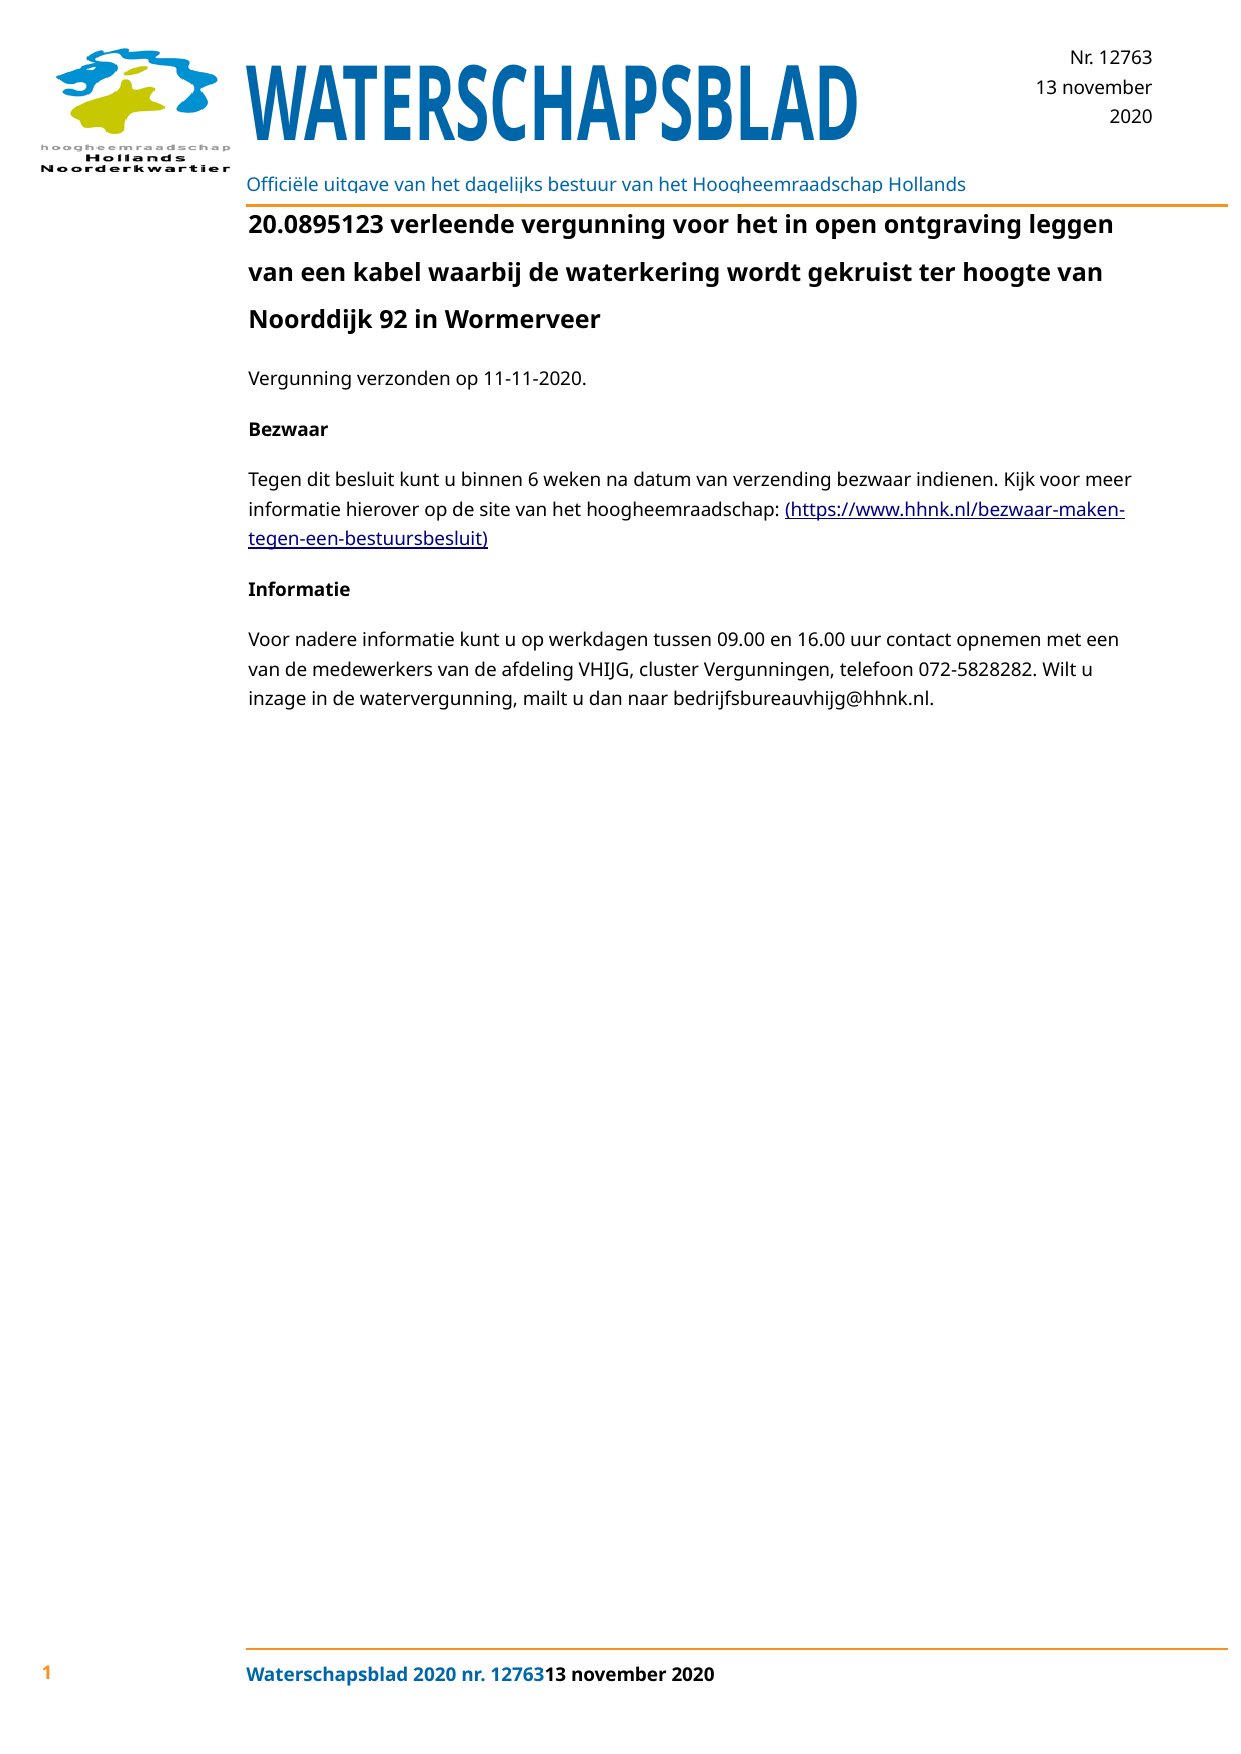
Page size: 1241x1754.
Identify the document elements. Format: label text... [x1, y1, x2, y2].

picture [41, 47, 231, 172]
text Bezwaar [248, 416, 1152, 442]
text Informatie [248, 576, 1152, 602]
text 20.0895123 verleende vergunning voor het in open ontgraving leggen van een kabel waarbij de waterkering wordt gekruist ter hoogte van Noorddijk 92 in Wormerveer [248, 207, 1152, 336]
text Vergunning verzonden op 11-11-2020. [248, 366, 1152, 391]
text Tegen dit besluit kunt u binnen 6 weken na datum van verzending bezwaar indienen. Kijk voor meer informatie hierover op de site van het hoogheemraadschap: (https://www.hhnk.nl/bezwaar-maken-tegen-een-bestuursbesluit) [248, 466, 1152, 551]
text Voor nadere informatie kunt u op werkdagen tussen 09.00 en 16.00 uur contact opnemen met een van de medewerkers van de afdeling VHIJG, cluster Vergunningen, telefoon 072-5828282. Wilt u inzage in de watervergunning, mailt u dan naar bedrijfsbureauvhijg@hhnk.nl. [248, 626, 1152, 711]
